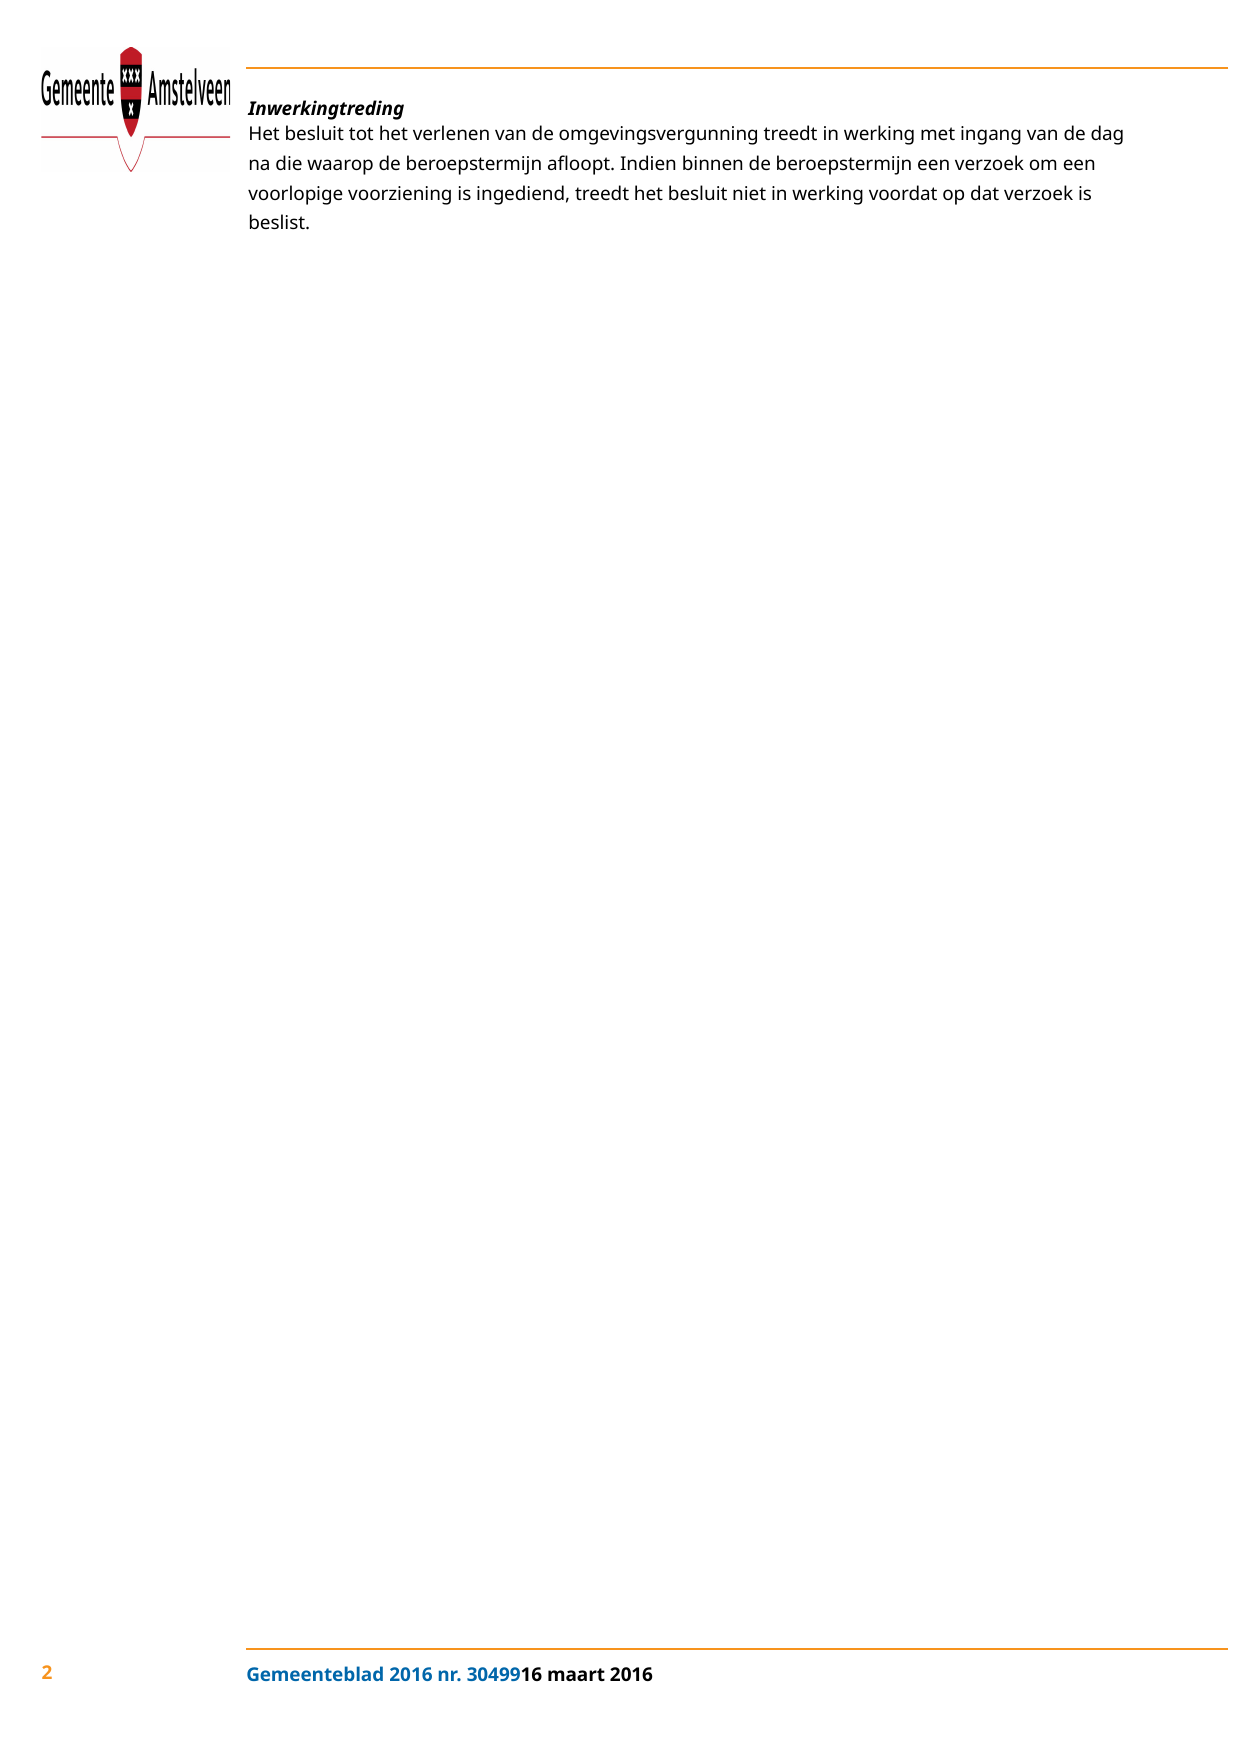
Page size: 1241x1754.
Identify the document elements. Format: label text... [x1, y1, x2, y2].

text Inwerkingtreding [248, 95, 1152, 121]
picture [41, 47, 231, 172]
text Het besluit tot het verlenen van de omgevingsvergunning treedt in werking met ingang van de dag na die waarop de beroepstermijn afloopt. Indien binnen de beroepstermijn een verzoek om een voorlopige voorziening is ingediend, treedt het besluit niet in werking voordat op dat verzoek is beslist. [248, 121, 1152, 235]
